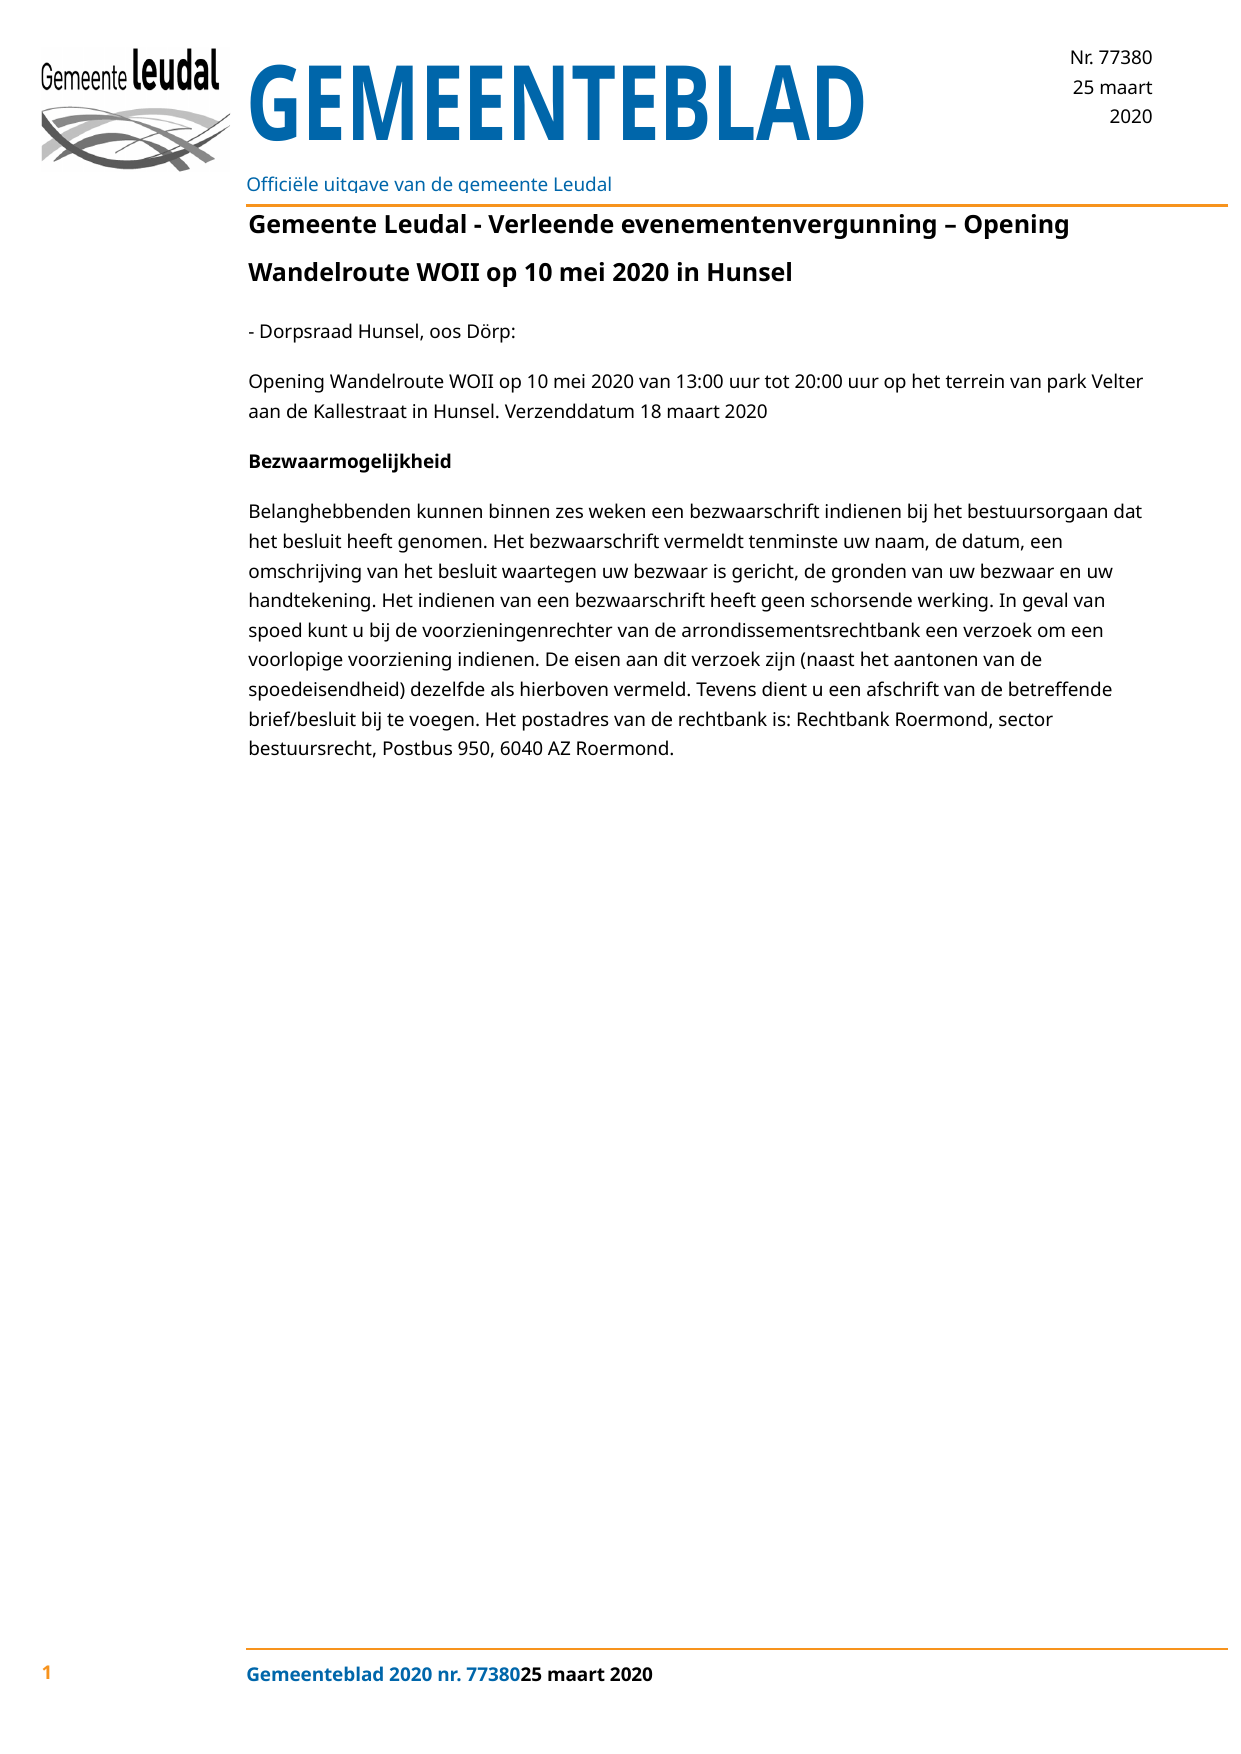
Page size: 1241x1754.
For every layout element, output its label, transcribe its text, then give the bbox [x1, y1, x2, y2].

picture [41, 47, 231, 172]
text Opening Wandelroute WOII op 10 mei 2020 van 13:00 uur tot 20:00 uur op het terrein van park Velter aan de Kallestraat in Hunsel. Verzenddatum 18 maart 2020 [248, 368, 1152, 424]
text Gemeente Leudal - Verleende evenementenvergunning – Opening Wandelroute WOII op 10 mei 2020 in Hunsel [248, 207, 1152, 288]
text - Dorpsraad Hunsel, oos Dörp: [248, 318, 1152, 344]
text Bezwaarmogelijkheid [248, 448, 1152, 474]
text Belanghebbenden kunnen binnen zes weken een bezwaarschrift indienen bij het bestuursorgaan dat het besluit heeft genomen. Het bezwaarschrift vermeldt tenminste uw naam, de datum, een omschrijving van het besluit waartegen uw bezwaar is gericht, de gronden van uw bezwaar en uw handtekening. Het indienen van een bezwaarschrift heeft geen schorsende werking. In geval van spoed kunt u bij de voorzieningenrechter van de arrondissementsrechtbank een verzoek om een voorlopige voorziening indienen. De eisen aan dit verzoek zijn (naast het aantonen van de spoedeisendheid) dezelfde als hierboven vermeld. Tevens dient u een afschrift van de betreffende brief/besluit bij te voegen. Het postadres van de rechtbank is: Rechtbank Roermond, sector bestuursrecht, Postbus 950, 6040 AZ Roermond. [248, 499, 1152, 761]
